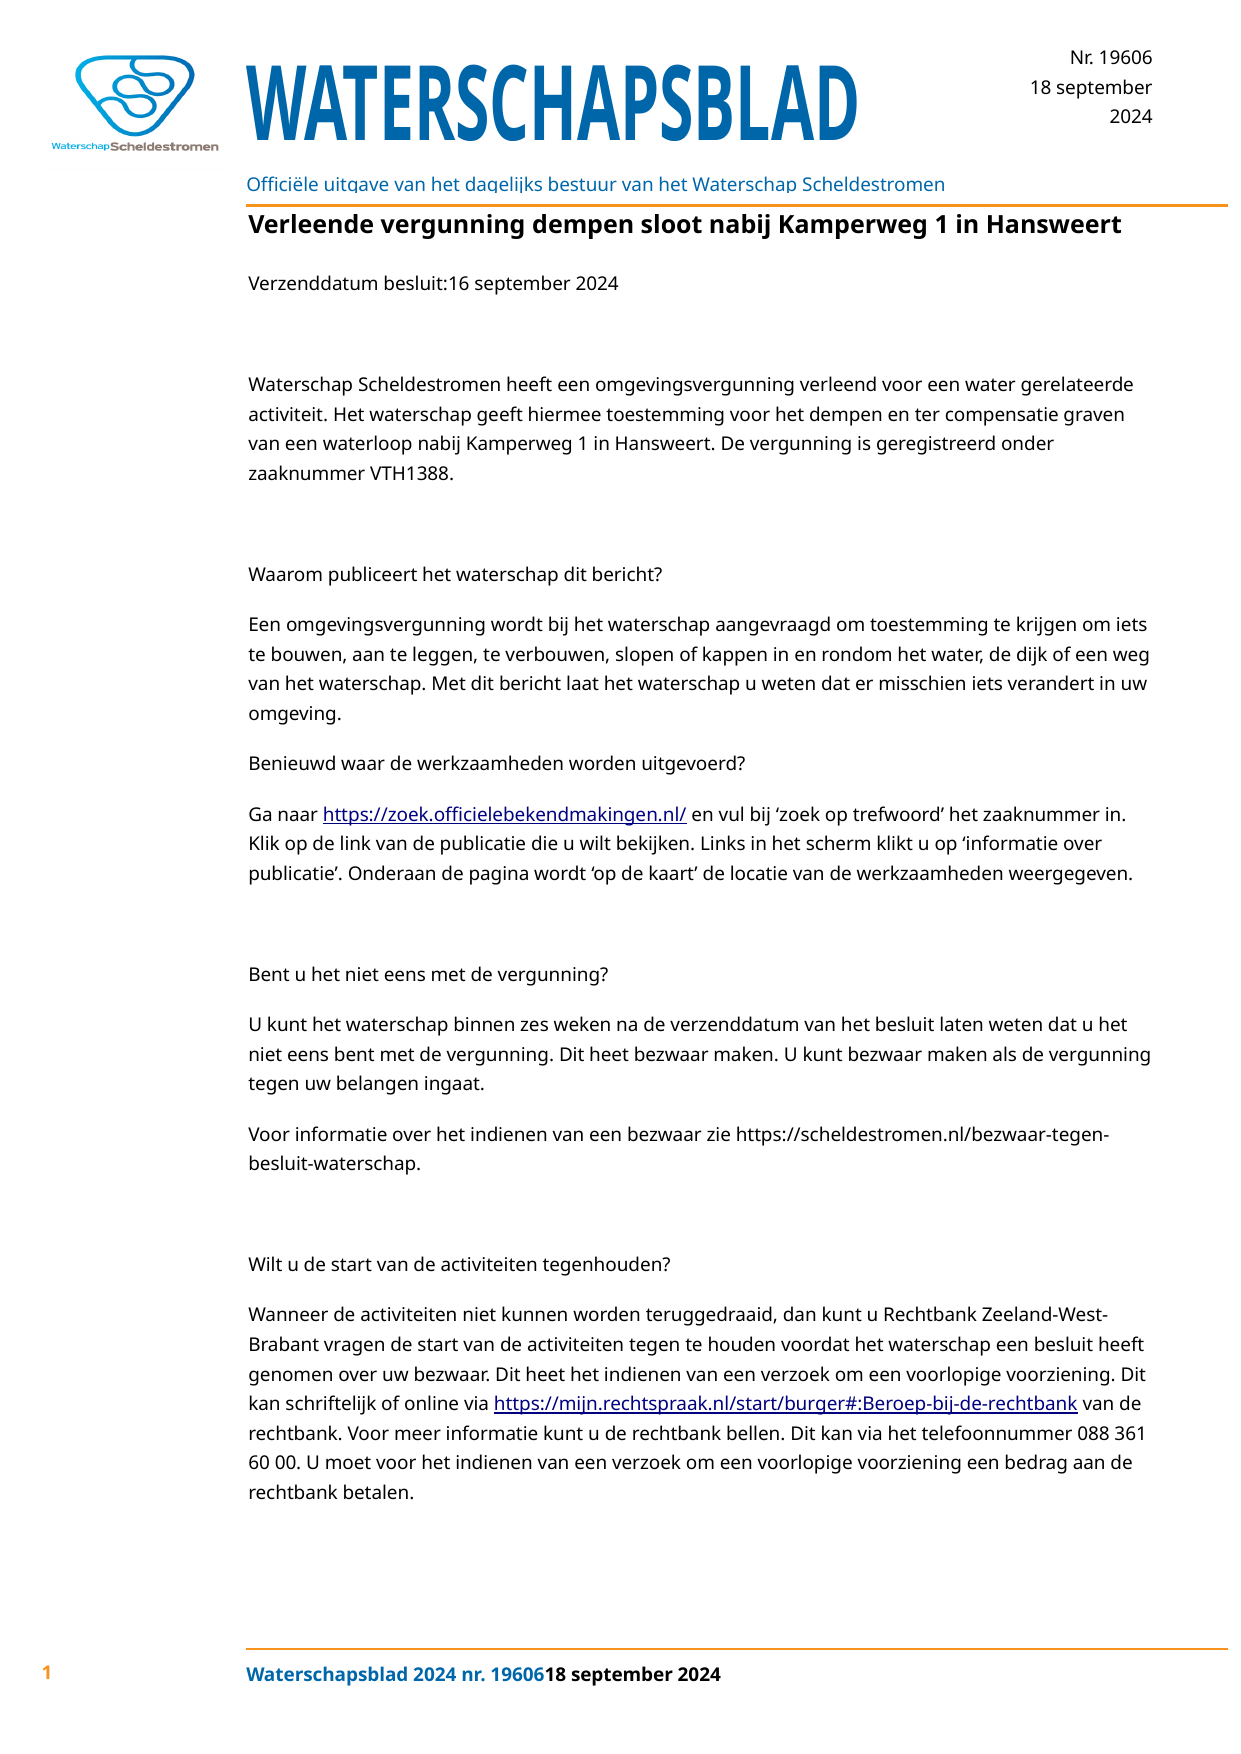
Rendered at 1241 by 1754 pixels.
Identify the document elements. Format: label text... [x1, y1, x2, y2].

text Verzenddatum besluit:16 september 2024 [248, 270, 1152, 296]
text Voor informatie over het indienen van een bezwaar zie https://scheldestromen.nl/bezwaar-tegen-besluit-waterschap. [248, 1121, 1152, 1176]
text Benieuwd waar de werkzaamheden worden uitgevoerd? [248, 750, 1152, 776]
text Wilt u de start van de activiteiten tegenhouden? [248, 1251, 1152, 1277]
text Ga naar https://zoek.officielebekendmakingen.nl/ en vul bij ‘zoek op trefwoord’ het zaaknummer in. Klik op de link van de publicatie die u wilt bekijken. Links in het scherm klikt u op ‘informatie over publicatie’. Onderaan de pagina wordt ‘op de kaart’ de locatie van de werkzaamheden weergegeven. [248, 801, 1152, 886]
text Waarom publiceert het waterschap dit bericht? [248, 561, 1152, 586]
text Een omgevingsvergunning wordt bij het waterschap aangevraagd om toestemming te krijgen om iets te bouwen, aan te leggen, te verbouwen, slopen of kappen in en rondom het water, de dijk of een weg van het waterschap. Met dit bericht laat het waterschap u weten dat er misschien iets verandert in uw omgeving. [248, 611, 1152, 726]
text Verleende vergunning dempen sloot nabij Kamperweg 1 in Hansweert [248, 207, 1152, 241]
picture [41, 47, 231, 172]
text Wanneer de activiteiten niet kunnen worden teruggedraaid, dan kunt u Rechtbank Zeeland-West-Brabant vragen de start van de activiteiten tegen te houden voordat het waterschap een besluit heeft genomen over uw bezwaar. Dit heet het indienen van een verzoek om een voorlopige voorziening. Dit kan schriftelijk of online via https://mijn.rechtspraak.nl/start/burger#:Beroep-bij-de-rechtbank van de rechtbank. Voor meer informatie kunt u de rechtbank bellen. Dit kan via het telefoonnummer 088 361 60 00. U moet voor het indienen van een verzoek om een voorlopige voorziening een bedrag aan de rechtbank betalen. [248, 1302, 1152, 1505]
text Waterschap Scheldestromen heeft een omgevingsvergunning verleend voor een water gerelateerde activiteit. Het waterschap geeft hiermee toestemming voor het dempen en ter compensatie graven van een waterloop nabij Kamperweg 1 in Hansweert. De vergunning is geregistreerd onder zaaknummer VTH1388. [248, 371, 1152, 486]
text U kunt het waterschap binnen zes weken na de verzenddatum van het besluit laten weten dat u het niet eens bent met de vergunning. Dit heet bezwaar maken. U kunt bezwaar maken als de vergunning tegen uw belangen ingaat. [248, 1011, 1152, 1096]
text Bent u het niet eens met de vergunning? [248, 961, 1152, 986]
